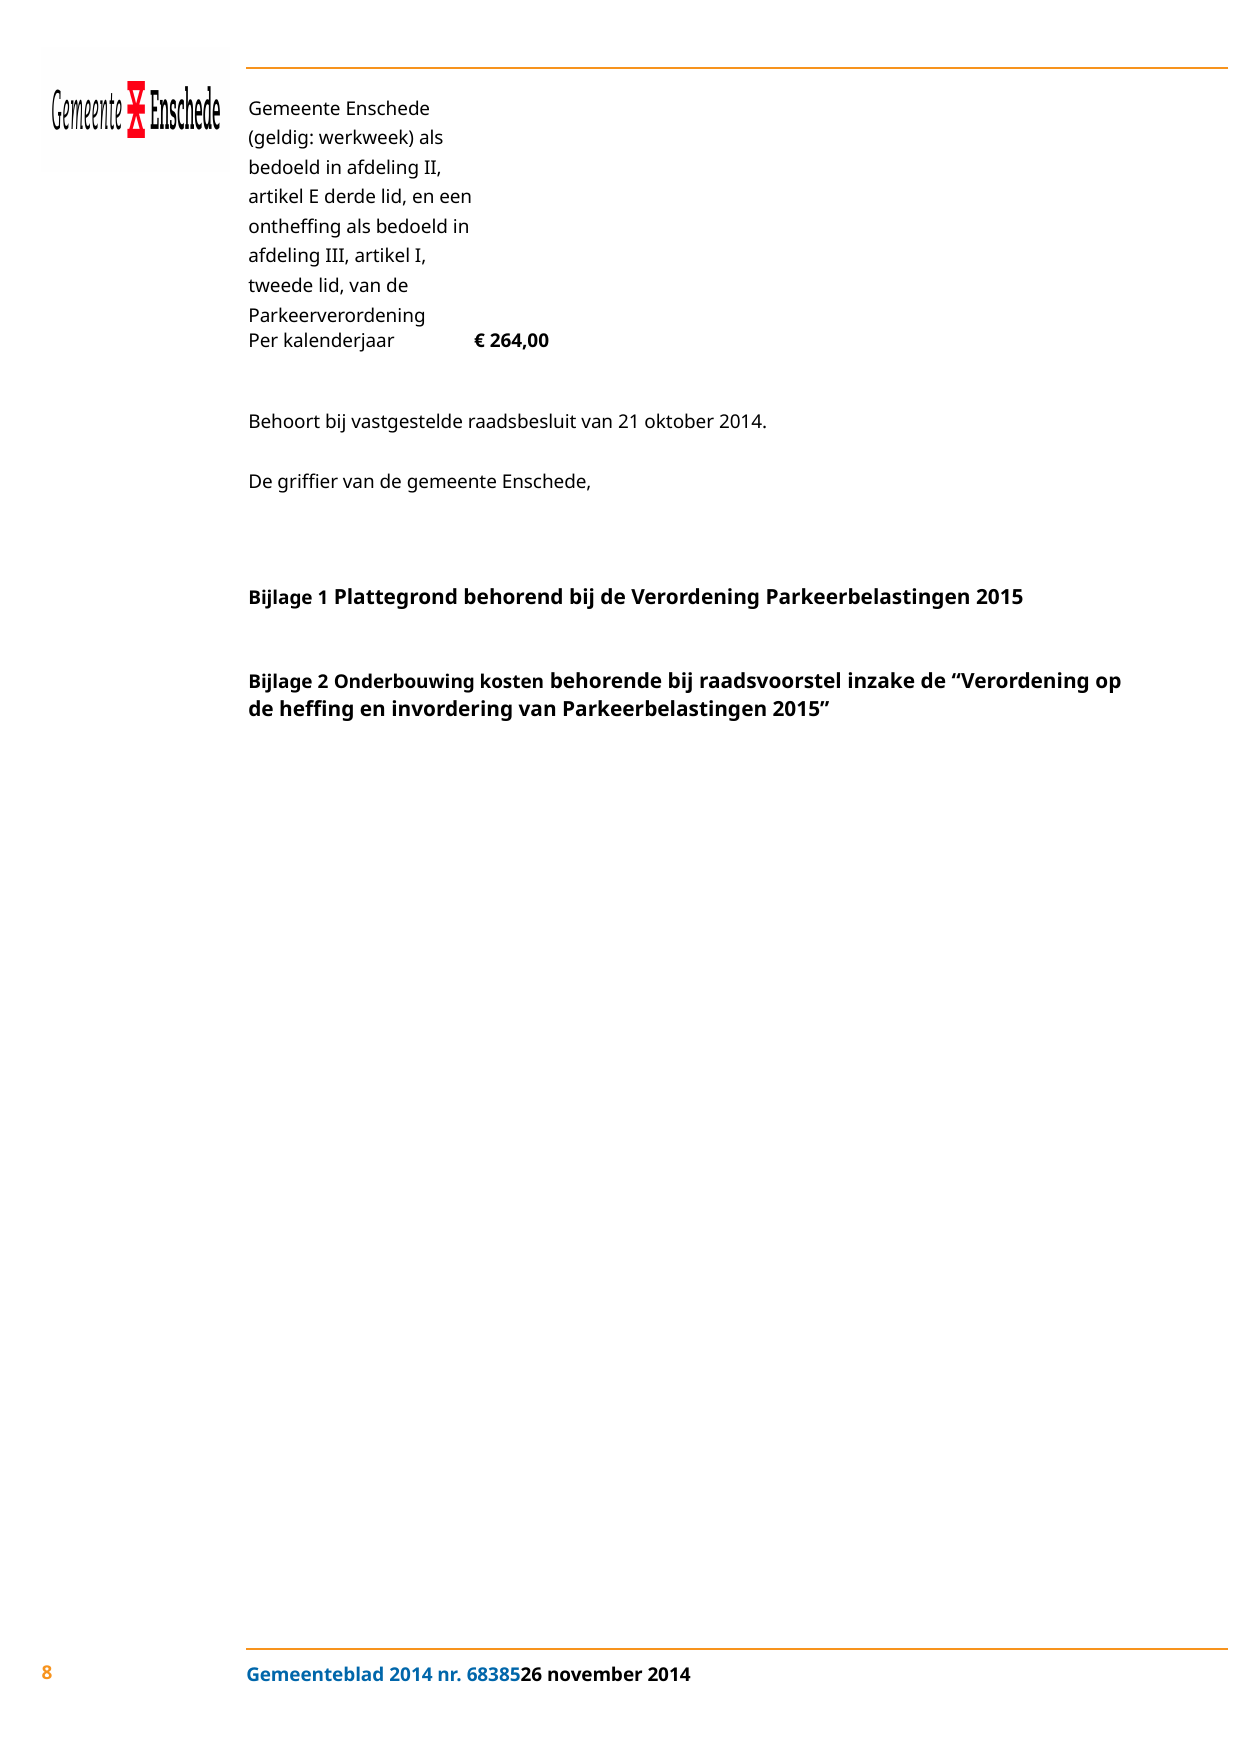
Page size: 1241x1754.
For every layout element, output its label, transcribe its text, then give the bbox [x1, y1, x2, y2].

table_cell [700, 95, 926, 328]
text Bijlage 2 Onderbouwing kosten behorende bij raadsvoorstel inzake de “Verordening op de heffing en invordering van Parkeerbelastingen 2015” [248, 666, 1152, 723]
table_cell Gemeente Enschede (geldig: werkweek) als bedoeld in afdeling II, artikel E derde lid, en een ontheffing als bedoeld in afdeling III, artikel I, tweede lid, van de Parkeerverordening [248, 95, 474, 328]
table_cell € 264,00 [474, 328, 700, 353]
text Behoort bij vastgestelde raadsbesluit van 21 oktober 2014. [248, 409, 1152, 434]
text Bijlage 1 Plattegrond behorend bij de Verordening Parkeerbelastingen 2015 [248, 582, 1152, 611]
text De griffier van de gemeente Enschede, [248, 468, 1152, 493]
table_cell [474, 95, 700, 328]
picture [41, 47, 231, 172]
table_cell Per kalenderjaar [248, 328, 474, 353]
